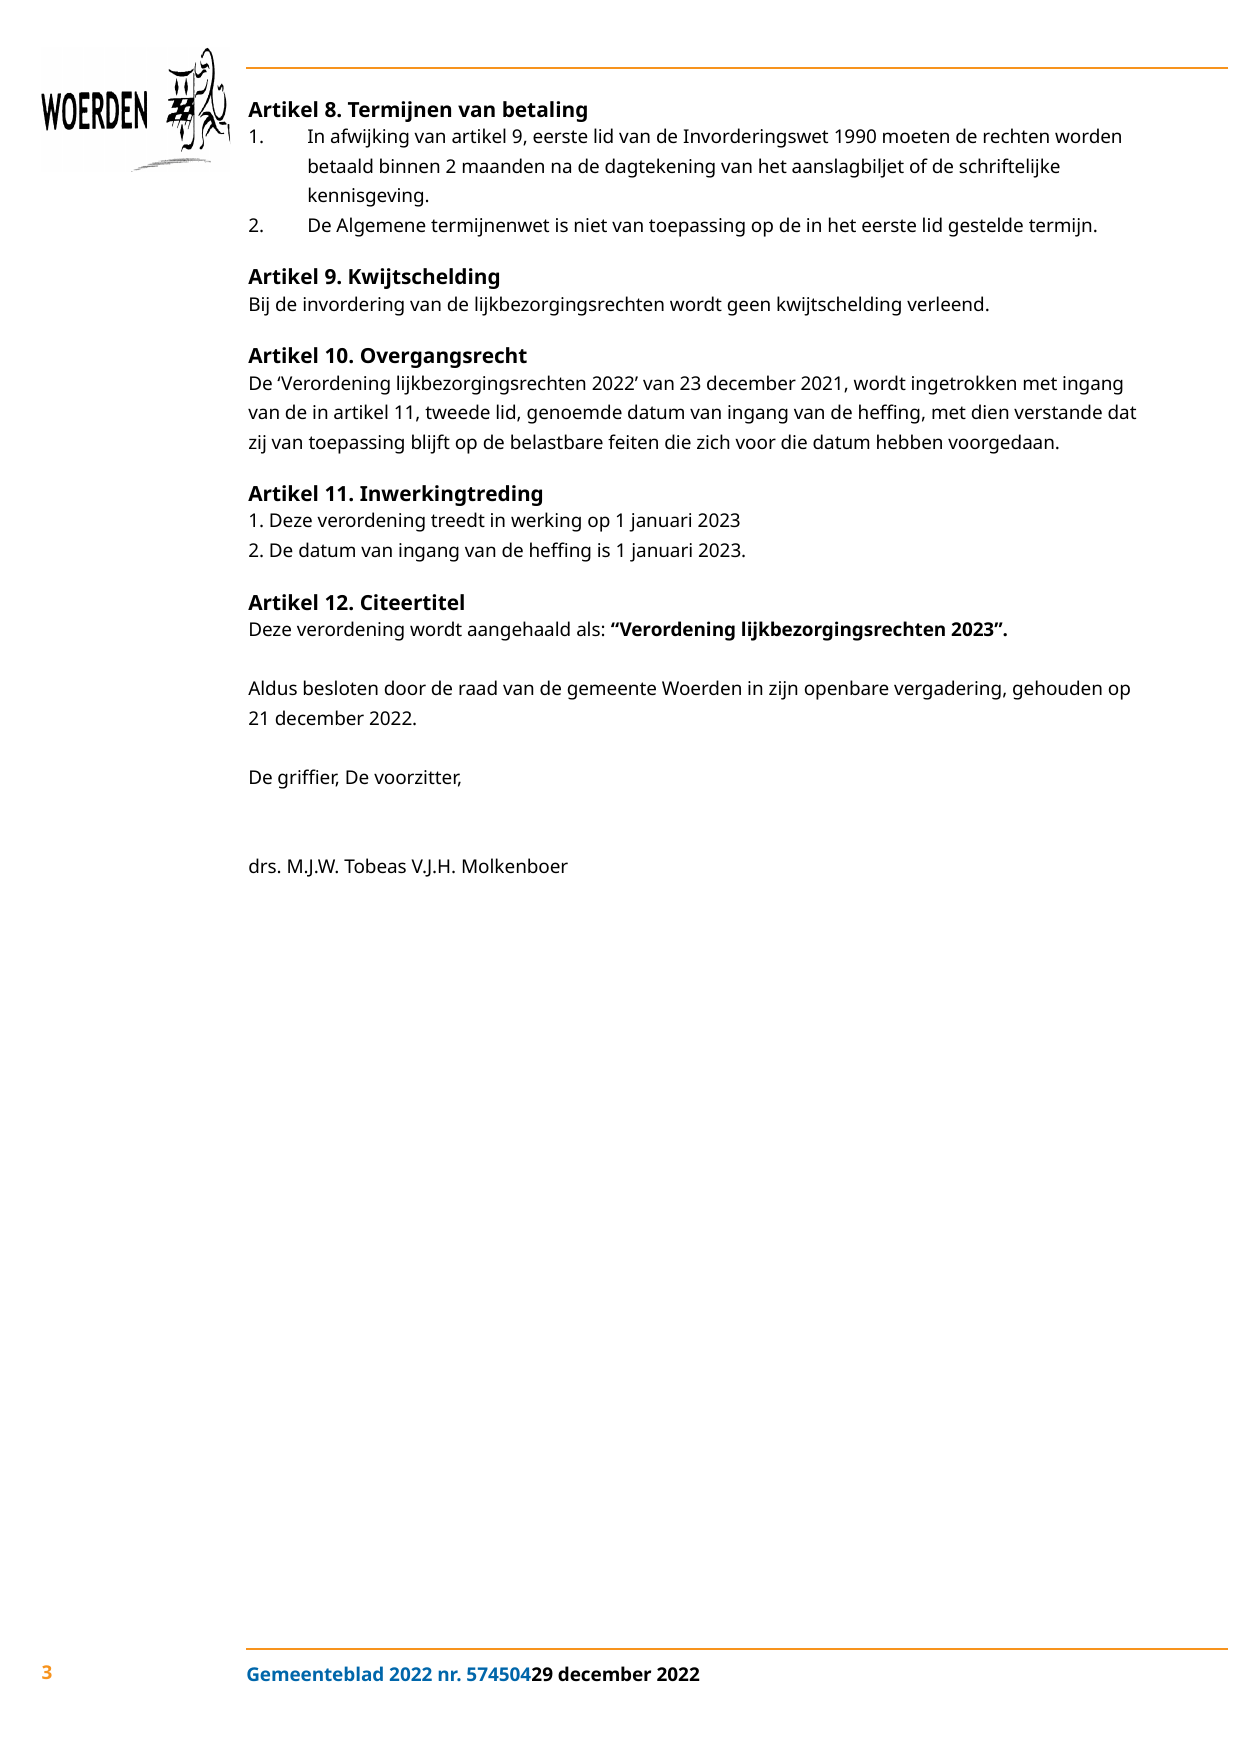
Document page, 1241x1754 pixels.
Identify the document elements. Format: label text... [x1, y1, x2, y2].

text Artikel 8. Termijnen van betaling [248, 95, 1152, 123]
text 2. De datum van ingang van de heffing is 1 januari 2023. [248, 537, 1152, 563]
text De ‘Verordening lijkbezorgingsrechten 2022’ van 23 december 2021, wordt ingetrokken met ingang van de in artikel 11, tweede lid, genoemde datum van ingang van de heffing, met dien verstande dat zij van toepassing blijft op de belastbare feiten die zich voor die datum hebben voorgedaan. [248, 370, 1152, 454]
text Aldus besloten door de raad van de gemeente Woerden in zijn openbare vergadering, gehouden op 21 december 2022. [248, 675, 1152, 731]
list De Algemene termijnenwet is niet van toepassing op de in het eerste lid gestelde termijn. [248, 212, 1152, 238]
picture [41, 47, 231, 172]
text Deze verordening wordt aangehaald als: “Verordening lijkbezorgingsrechten 2023”. [248, 616, 1152, 642]
text Artikel 9. Kwijtschelding [248, 262, 1152, 291]
text De griffier, De voorzitter, [248, 764, 1152, 790]
text Artikel 11. Inwerkingtreding [248, 479, 1152, 508]
text Artikel 12. Citeertitel [248, 588, 1152, 616]
text Artikel 10. Overgangsrecht [248, 341, 1152, 370]
text Bij de invordering van de lijkbezorgingsrechten wordt geen kwijtschelding verleend. [248, 291, 1152, 317]
list In afwijking van artikel 9, eerste lid van de Invorderingswet 1990 moeten de rechten worden betaald binnen 2 maanden na de dagtekening van het aanslagbiljet of de schriftelijke kennisgeving. [248, 123, 1152, 208]
text 1. Deze verordening treedt in werking op 1 januari 2023 [248, 508, 1152, 533]
text drs. M.J.W. Tobeas V.J.H. Molkenboer [248, 853, 1152, 878]
